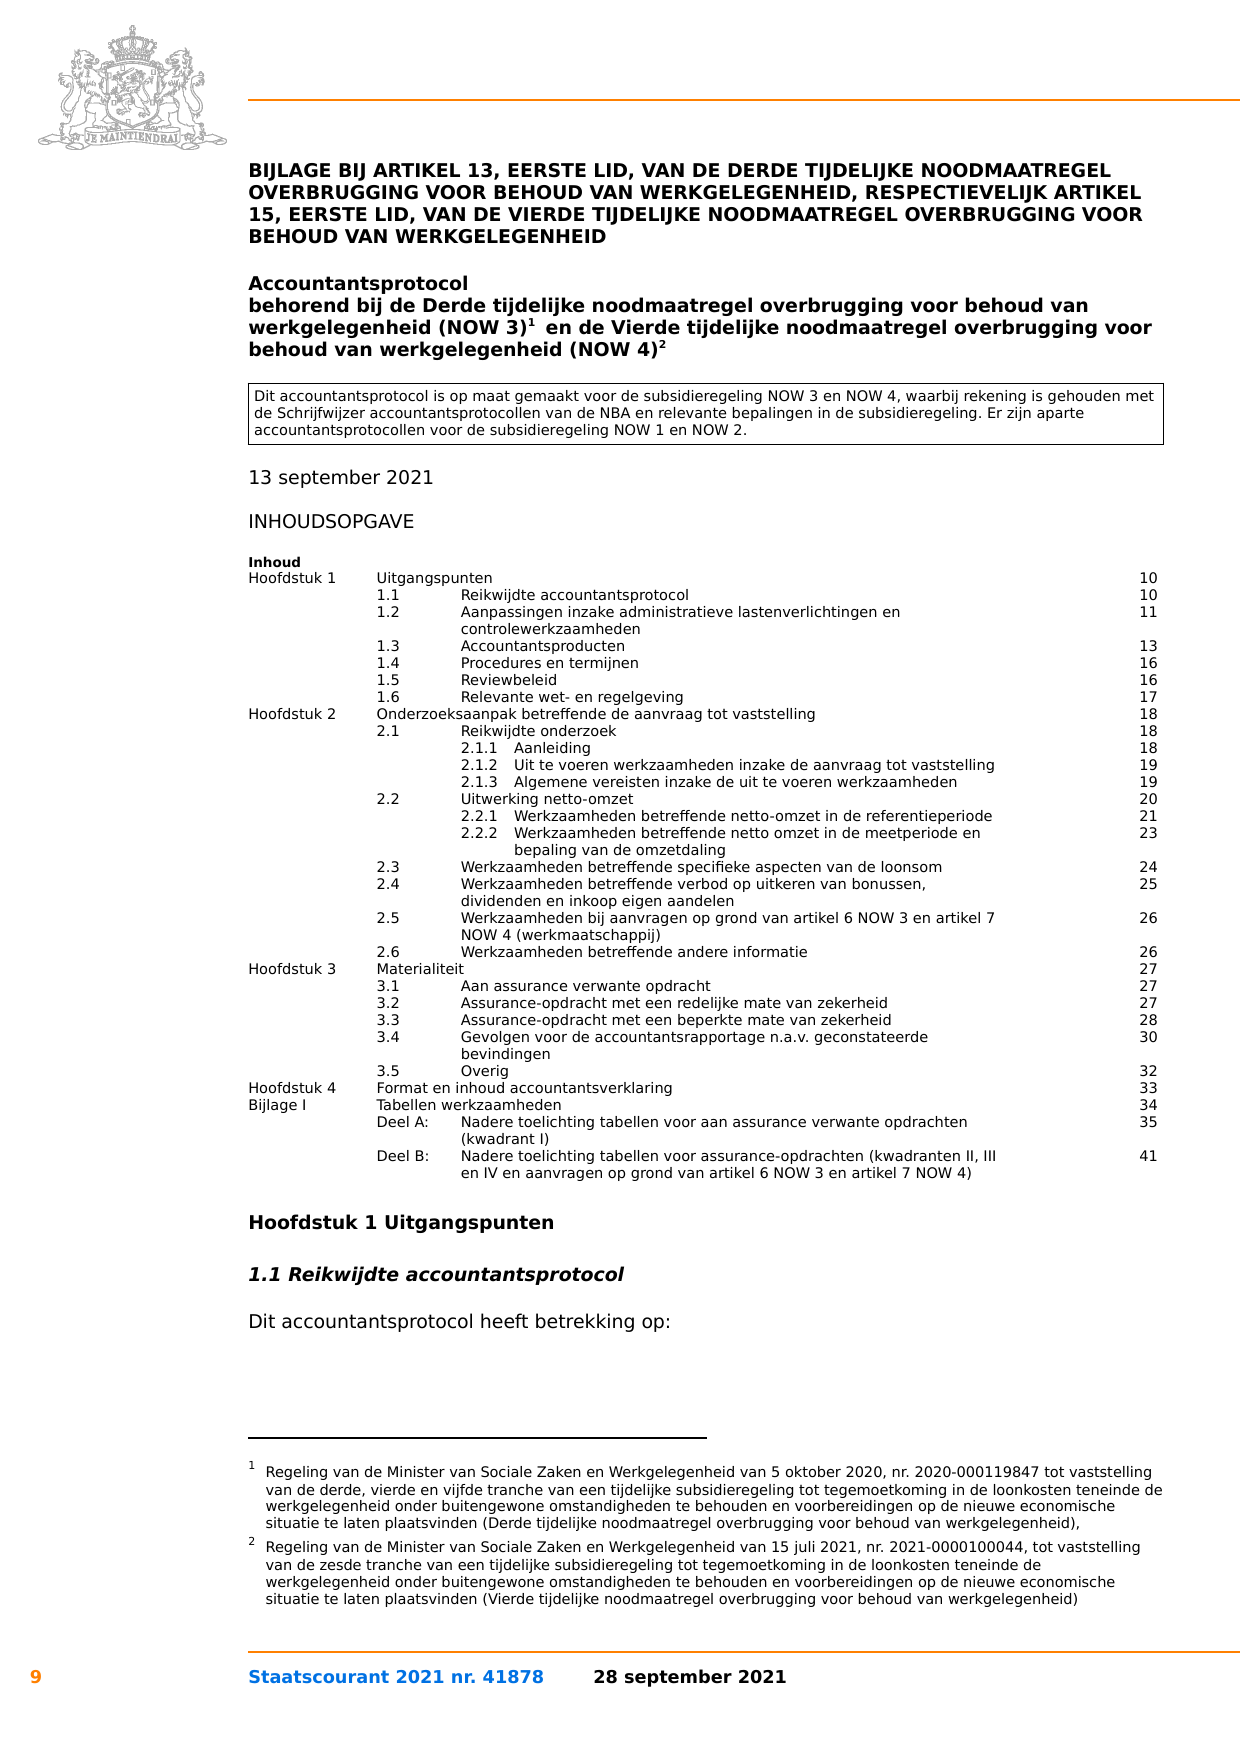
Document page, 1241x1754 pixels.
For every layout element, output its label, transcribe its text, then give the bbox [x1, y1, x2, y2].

table_cell Gevolgen voor de accountantsrapportage n.a.v. geconstateerde bevindingen [455, 1029, 1003, 1063]
table_cell Reikwijdte onderzoek [455, 723, 1003, 740]
table_cell 2.2 [371, 791, 455, 808]
table_cell Aan assurance verwante opdracht [455, 978, 1003, 995]
table_cell 2.3 [371, 859, 455, 876]
table_cell 2.1 [371, 723, 455, 740]
table_cell Werkzaamheden betreffende verbod op uitkeren van bonussen, dividenden en inkoop eigen aandelen [455, 876, 1003, 910]
table_cell 27 [1004, 978, 1163, 995]
table_cell Uitgangspunten [371, 570, 1003, 587]
table_cell [248, 655, 371, 672]
table_cell Procedures en termijnen [455, 655, 1003, 672]
table_cell 41 [1004, 1148, 1163, 1182]
table_cell 28 [1004, 1012, 1163, 1029]
table_cell 25 [1004, 876, 1163, 910]
table_cell [248, 740, 371, 757]
table_cell [371, 740, 455, 757]
table_cell 3.4 [371, 1029, 455, 1063]
table_cell [248, 978, 371, 995]
text Regeling van de Minister van Sociale Zaken en Werkgelegenheid van 5 oktober 2020, nr. 2020-000119847 tot vaststelling van de derde, vierde en vijfde tranche van een tijdelijke subsidieregeling tot tegemoetkoming in de loonkosten teneinde de werkgelegenheid onder buitengewone omstandigheden te behouden en voorbereidingen op de nieuwe economische situatie te laten plaatsvinden (Derde tijdelijke noodmaatregel overbrugging voor behoud van werkgelegenheid), [248, 1459, 1163, 1532]
table_cell Onderzoeksaanpak betreffende de aanvraag tot vaststelling [371, 706, 1003, 723]
table_cell Reikwijdte accountantsprotocol [455, 587, 1003, 604]
table_cell 18 [1004, 740, 1163, 757]
table_cell 33 [1004, 1080, 1163, 1097]
table_cell 3.1 [371, 978, 455, 995]
table_cell 26 [1004, 944, 1163, 961]
table_cell Aanleiding [508, 740, 1003, 757]
table_cell [371, 774, 455, 791]
table_cell Werkzaamheden bij aanvragen op grond van artikel 6 NOW 3 en artikel 7 NOW 4 (werkmaatschappij) [455, 910, 1003, 944]
table_cell 27 [1004, 995, 1163, 1012]
table_cell Hoofdstuk 3 [248, 961, 371, 978]
table_cell 2.6 [371, 944, 455, 961]
table_cell 24 [1004, 859, 1163, 876]
table_cell 2.1.3 [455, 774, 508, 791]
table_cell 1.6 [371, 689, 455, 706]
table_cell 2.1.1 [455, 740, 508, 757]
table_cell 10 [1004, 587, 1163, 604]
table_cell Werkzaamheden betreffende netto omzet in de meetperiode en bepaling van de omzetdaling [508, 825, 1003, 859]
table_cell [248, 910, 371, 944]
table_cell 1.1 [371, 587, 455, 604]
table_cell 19 [1004, 757, 1163, 774]
table_cell 35 [1004, 1114, 1163, 1148]
table_cell [371, 808, 455, 825]
table_cell 2.5 [371, 910, 455, 944]
table_cell Assurance-opdracht met een redelijke mate van zekerheid [455, 995, 1003, 1012]
table_cell Hoofdstuk 1 [248, 570, 371, 587]
table_cell 2.4 [371, 876, 455, 910]
table_cell [248, 774, 371, 791]
table_cell Uitwerking netto-omzet [455, 791, 1003, 808]
table_cell 26 [1004, 910, 1163, 944]
table_cell 1.5 [371, 672, 455, 689]
table_cell 27 [1004, 961, 1163, 978]
table_cell 18 [1004, 706, 1163, 723]
table_cell 2.2.2 [455, 825, 508, 859]
table_cell [248, 723, 371, 740]
table_cell Aanpassingen inzake administratieve lastenverlichtingen en controlewerkzaamheden [455, 604, 1003, 638]
table_cell 16 [1004, 655, 1163, 672]
table_cell Reviewbeleid [455, 672, 1003, 689]
table_cell 1.4 [371, 655, 455, 672]
table_cell [248, 825, 371, 859]
table_cell [248, 791, 371, 808]
text Accountantsprotocol [248, 273, 1163, 295]
table_cell 21 [1004, 808, 1163, 825]
text 13 september 2021 [248, 467, 1163, 489]
table_cell Algemene vereisten inzake de uit te voeren werkzaamheden [508, 774, 1003, 791]
table_cell [371, 757, 455, 774]
table_cell [248, 1012, 371, 1029]
table_cell [248, 604, 371, 638]
table_cell [248, 757, 371, 774]
table_cell 20 [1004, 791, 1163, 808]
table_cell Werkzaamheden betreffende specifieke aspecten van de loonsom [455, 859, 1003, 876]
table_cell 19 [1004, 774, 1163, 791]
table_cell Uit te voeren werkzaamheden inzake de aanvraag tot vaststelling [508, 757, 1003, 774]
table_cell [248, 672, 371, 689]
table_cell Werkzaamheden betreffende andere informatie [455, 944, 1003, 961]
text INHOUDSOPGAVE [248, 511, 1163, 533]
table_cell [248, 1029, 371, 1063]
table_cell 10 [1004, 570, 1163, 587]
text Dit accountantsprotocol heeft betrekking op: [248, 1311, 1163, 1332]
table_cell [248, 638, 371, 655]
table_cell Hoofdstuk 2 [248, 706, 371, 723]
subtitle BIJLAGE BIJ ARTIKEL 13, EERSTE LID, VAN DE DERDE TIJDELIJKE NOODMAATREGEL OVERBRUGGING VOOR BEHOUD VAN WERKGELEGENHEID, RESPECTIEVELIJK ARTIKEL 15, EERSTE LID, VAN DE VIERDE TIJDELIJKE NOODMAATREGEL OVERBRUGGING VOOR BEHOUD VAN WERKGELEGENHEID [248, 160, 1163, 248]
table_cell 13 [1004, 638, 1163, 655]
table_cell Deel B: [371, 1148, 455, 1182]
table_cell Werkzaamheden betreffende netto-omzet in de referentieperiode [508, 808, 1003, 825]
table_cell 16 [1004, 672, 1163, 689]
table_cell 1.2 [371, 604, 455, 638]
subtitle Hoofdstuk 1 Uitgangspunten [248, 1212, 1163, 1233]
table_cell [248, 1114, 371, 1148]
table_cell Relevante wet- en regelgeving [455, 689, 1003, 706]
table_cell Materialiteit [371, 961, 1003, 978]
table_cell [248, 876, 371, 910]
table_cell 32 [1004, 1063, 1163, 1080]
table_cell [248, 808, 371, 825]
table_cell Assurance-opdracht met een beperkte mate van zekerheid [455, 1012, 1003, 1029]
table_header Inhoud [248, 555, 1163, 570]
table_cell 34 [1004, 1097, 1163, 1114]
table_cell 17 [1004, 689, 1163, 706]
table_cell Accountantsproducten [455, 638, 1003, 655]
text Regeling van de Minister van Sociale Zaken en Werkgelegenheid van 15 juli 2021, nr. 2021-0000100044, tot vaststelling van de zesde tranche van een tijdelijke subsidieregeling tot tegemoetkoming in de loonkosten teneinde de werkgelegenheid onder buitengewone omstandigheden te behouden en voorbereidingen op de nieuwe economische situatie te laten plaatsvinden (Vierde tijdelijke noodmaatregel overbrugging voor behoud van werkgelegenheid) [248, 1535, 1163, 1608]
table_cell [248, 1063, 371, 1080]
table_cell 11 [1004, 604, 1163, 638]
table_cell Overig [455, 1063, 1003, 1080]
table_cell 2.1.2 [455, 757, 508, 774]
table_cell 3.5 [371, 1063, 455, 1080]
table_cell Tabellen werkzaamheden [371, 1097, 1003, 1114]
table_cell Nadere toelichting tabellen voor assurance-opdrachten (kwadranten II, III en IV en aanvragen op grond van artikel 6 NOW 3 en artikel 7 NOW 4) [455, 1148, 1003, 1182]
table_cell 3.3 [371, 1012, 455, 1029]
table_cell [248, 995, 371, 1012]
table_cell 3.2 [371, 995, 455, 1012]
subtitle 1.1 Reikwijdte accountantsprotocol [248, 1263, 1163, 1286]
table_cell [248, 944, 371, 961]
table_cell Bijlage I [248, 1097, 371, 1114]
table_cell 23 [1004, 825, 1163, 859]
text behorend bij de Derde tijdelijke noodmaatregel overbrugging voor behoud van werkgelegenheid (NOW 3) en de Vierde tijdelijke noodmaatregel overbrugging voor behoud van werkgelegenheid (NOW 4) [248, 295, 1163, 361]
table_cell Format en inhoud accountantsverklaring [371, 1080, 1003, 1097]
picture [38, 25, 227, 150]
table_cell [248, 859, 371, 876]
table_cell Deel A: [371, 1114, 455, 1148]
table_cell [248, 689, 371, 706]
table_cell 18 [1004, 723, 1163, 740]
table_cell 2.2.1 [455, 808, 508, 825]
table_cell [371, 825, 455, 859]
table_cell [248, 587, 371, 604]
table_cell [248, 1148, 371, 1182]
table_cell 30 [1004, 1029, 1163, 1063]
table_cell 1.3 [371, 638, 455, 655]
table_header Dit accountantsprotocol is op maat gemaakt voor de subsidieregeling NOW 3 en NOW 4, waarbij rekening is gehouden met de Schrijfwijzer accountantsprotocollen van de NBA en relevante bepalingen in de subsidieregeling. Er zijn aparte accountantsprotocollen voor de subsidieregeling NOW 1 en NOW 2. [249, 384, 1163, 444]
table_cell Hoofdstuk 4 [248, 1080, 371, 1097]
table_cell Nadere toelichting tabellen voor aan assurance verwante opdrachten (kwadrant I) [455, 1114, 1003, 1148]
